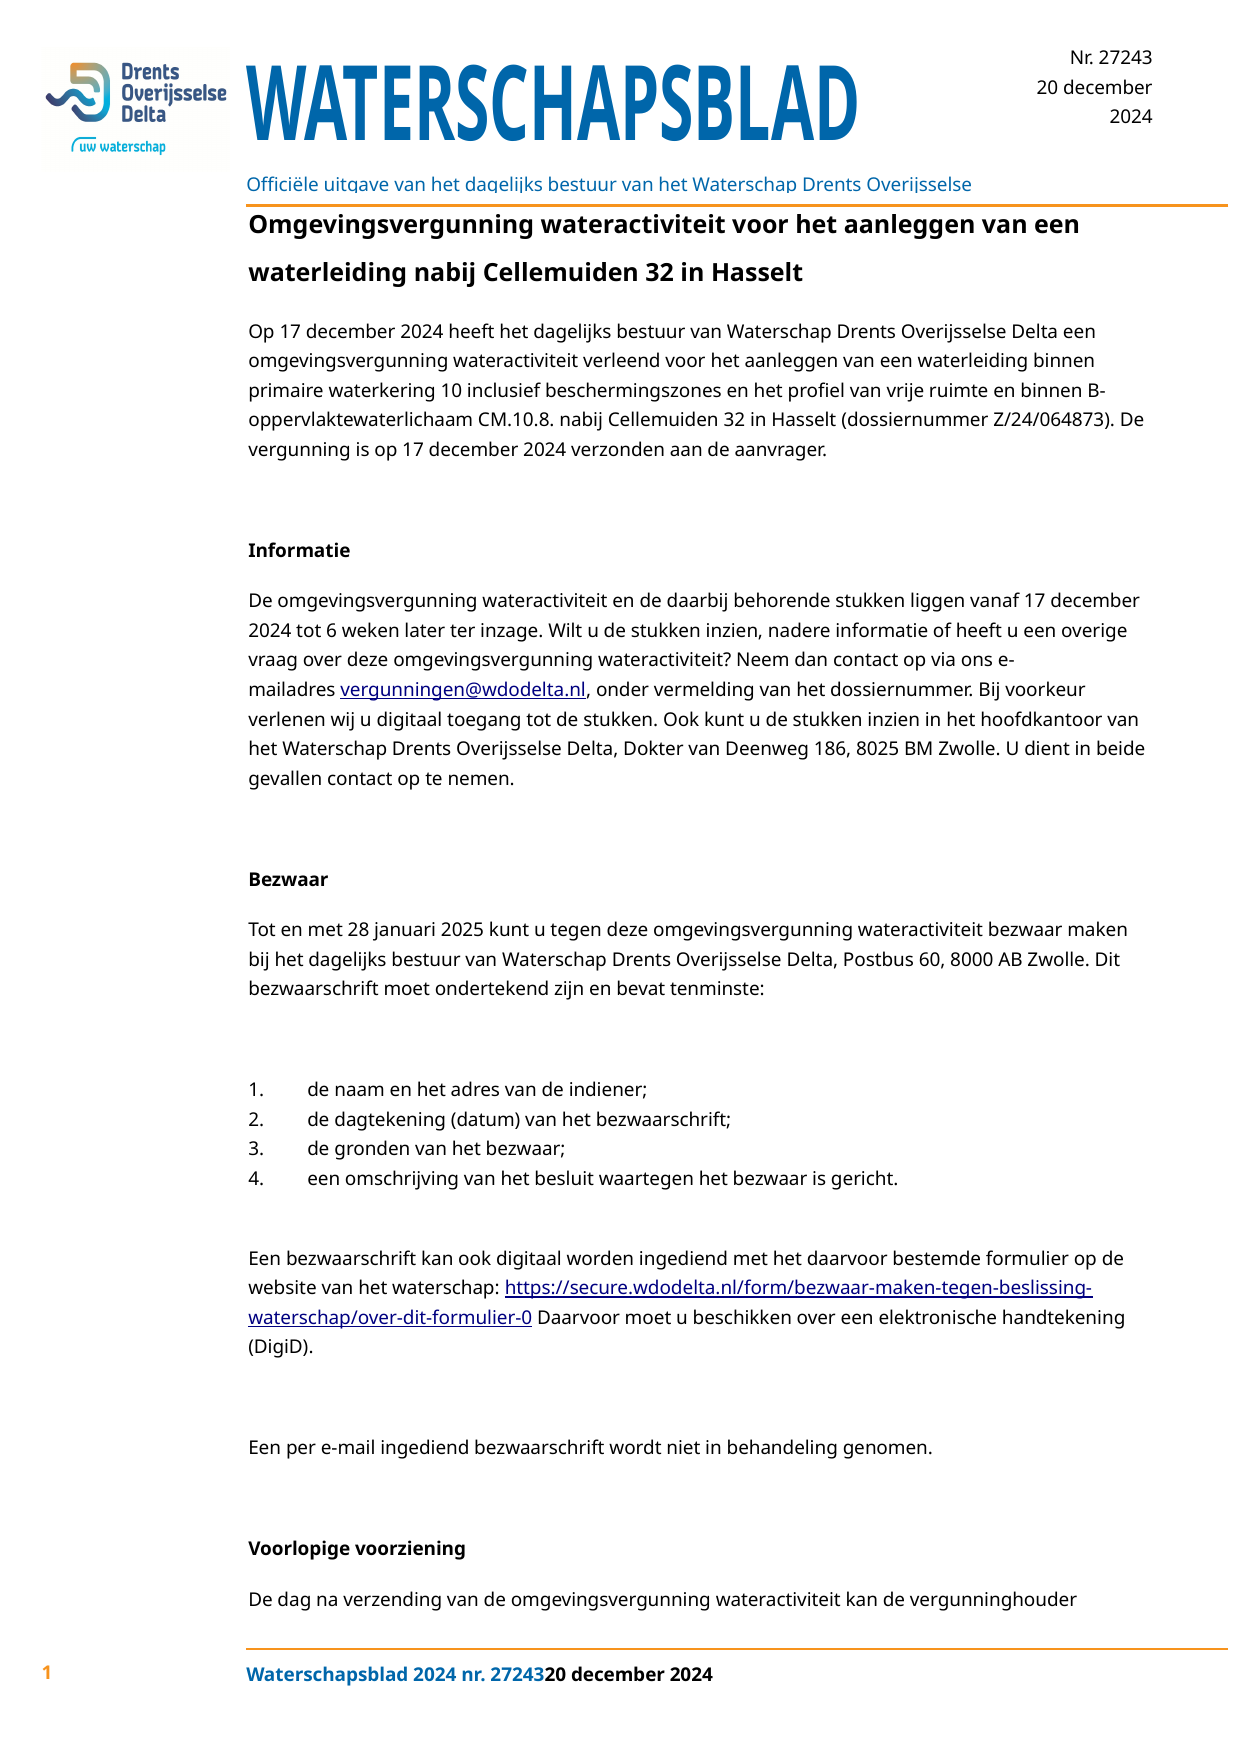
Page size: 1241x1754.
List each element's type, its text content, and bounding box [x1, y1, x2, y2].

text Voorlopige voorziening [248, 1535, 1152, 1561]
text Een per e-mail ingediend bezwaarschrift wordt niet in behandeling genomen. [248, 1434, 1152, 1460]
text Bezwaar [248, 866, 1152, 892]
list de dagtekening (datum) van het bezwaarschrift; [248, 1106, 1152, 1132]
picture [41, 47, 231, 172]
text Omgevingsvergunning wateractiviteit voor het aanleggen van een waterleiding nabij Cellemuiden 32 in Hasselt [248, 207, 1152, 288]
text Op 17 december 2024 heeft het dagelijks bestuur van Waterschap Drents Overijsselse Delta een omgevingsvergunning wateractiviteit verleend voor het aanleggen van een waterleiding binnen primaire waterkering 10 inclusief beschermingszones en het profiel van vrije ruimte en binnen B-oppervlaktewaterlichaam CM.10.8. nabij Cellemuiden 32 in Hasselt (dossiernummer Z/24/064873). De vergunning is op 17 december 2024 verzonden aan de aanvrager. [248, 318, 1152, 462]
text De omgevingsvergunning wateractiviteit en de daarbij behorende stukken liggen vanaf 17 december 2024 tot 6 weken later ter inzage. Wilt u de stukken inzien, nadere informatie of heeft u een overige vraag over deze omgevingsvergunning wateractiviteit? Neem dan contact op via ons e-mailadres vergunningen@wdodelta.nl, onder vermelding van het dossiernummer. Bij voorkeur verlenen wij u digitaal toegang tot de stukken. Ook kunt u de stukken inzien in het hoofdkantoor van het Waterschap Drents Overijsselse Delta, Dokter van Deenweg 186, 8025 BM Zwolle. U dient in beide gevallen contact op te nemen. [248, 587, 1152, 791]
text De dag na verzending van de omgevingsvergunning wateractiviteit kan de vergunninghouder [248, 1586, 1152, 1612]
list een omschrijving van het besluit waartegen het bezwaar is gericht. [248, 1165, 1152, 1191]
text Tot en met 28 januari 2025 kunt u tegen deze omgevingsvergunning wateractiviteit bezwaar maken bij het dagelijks bestuur van Waterschap Drents Overijsselse Delta, Postbus 60, 8000 AB Zwolle. Dit bezwaarschrift moet ondertekend zijn en bevat tenminste: [248, 916, 1152, 1001]
list de naam en het adres van de indiener; [248, 1076, 1152, 1102]
list de gronden van het bezwaar; [248, 1135, 1152, 1161]
text Een bezwaarschrift kan ook digitaal worden ingediend met het daarvoor bestemde formulier op de website van het waterschap: https://secure.wdodelta.nl/form/bezwaar-maken-tegen-beslissing-waterschap/over-dit-formulier-0 Daarvoor moet u beschikken over een elektronische handtekening (DigiD). [248, 1245, 1152, 1359]
text Informatie [248, 537, 1152, 563]
